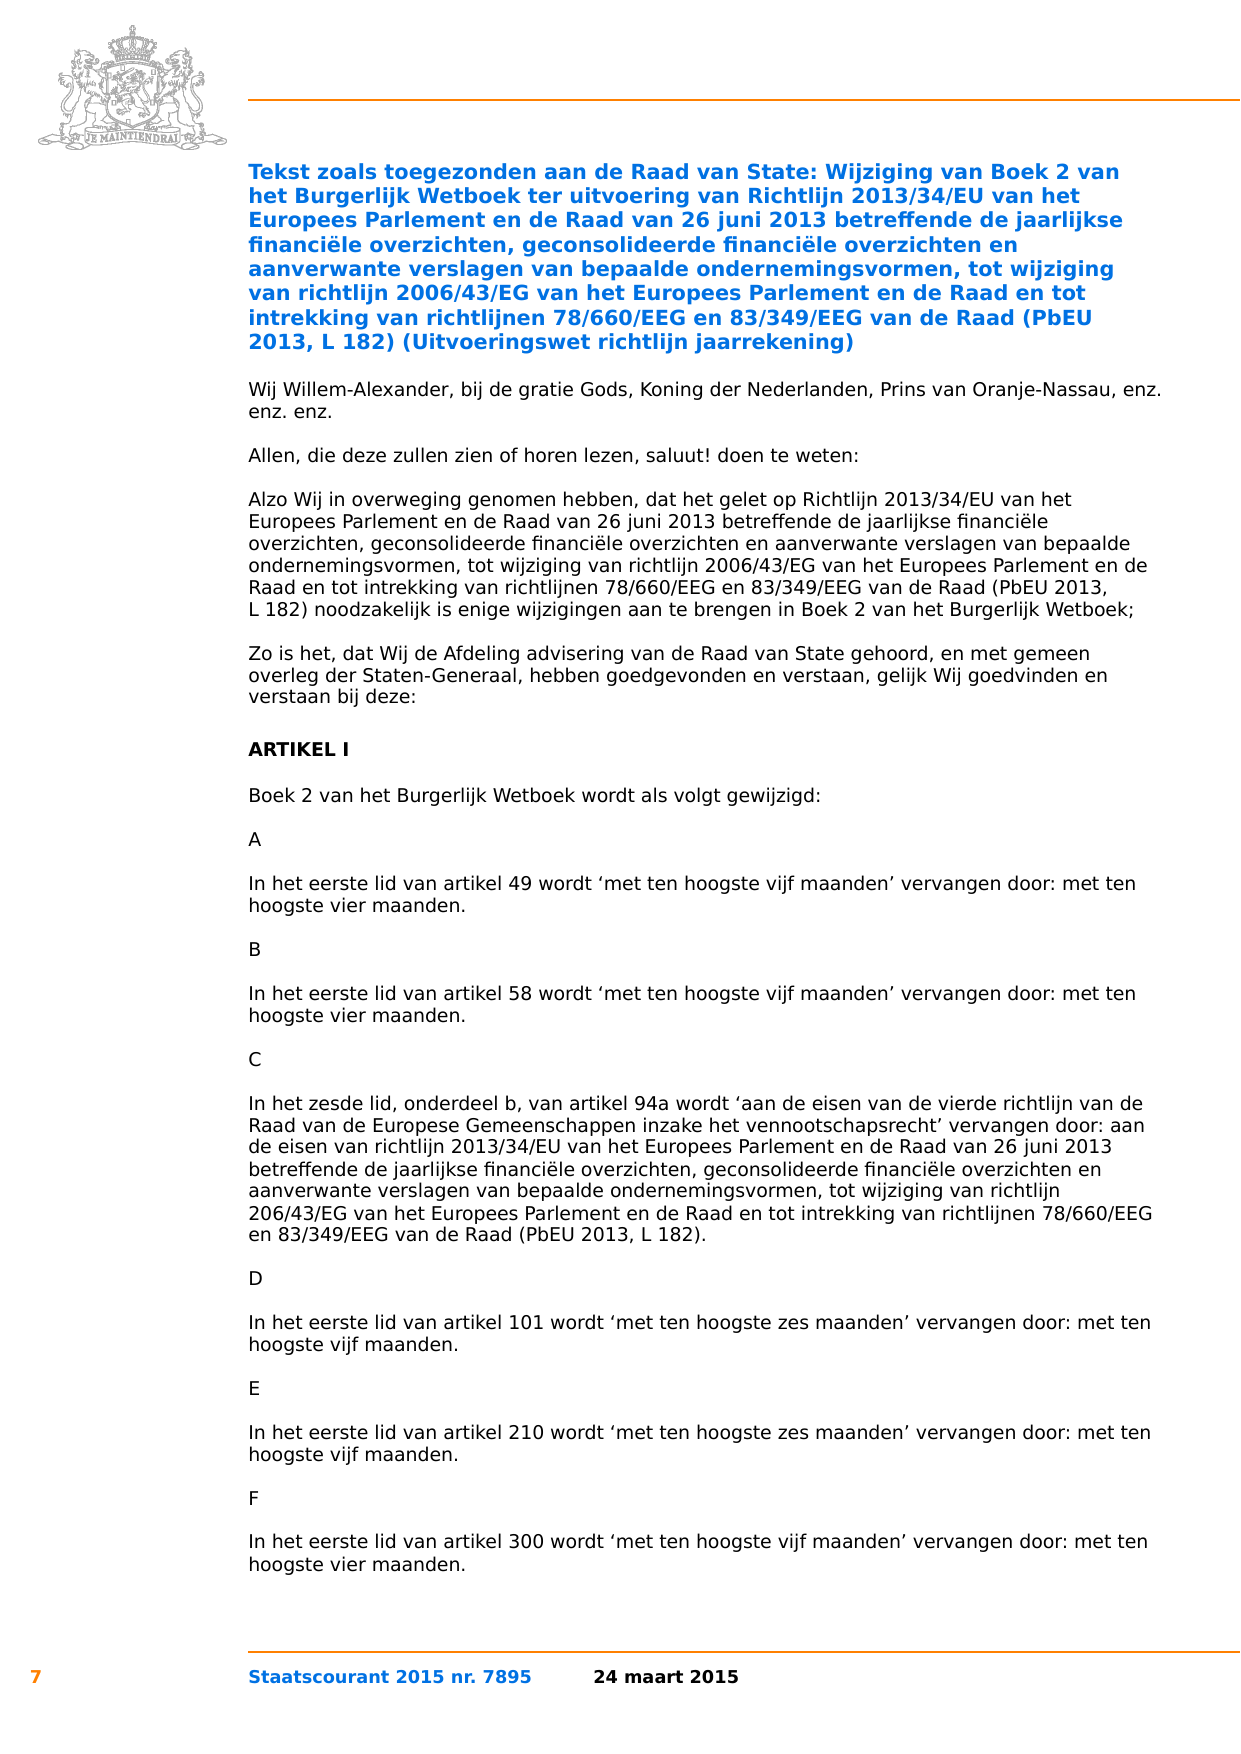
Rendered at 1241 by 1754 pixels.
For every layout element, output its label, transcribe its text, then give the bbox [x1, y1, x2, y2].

text C [248, 1049, 1163, 1071]
text Zo is het, dat Wij de Afdeling advisering van de Raad van State gehoord, en met gemeen overleg der Staten-Generaal, hebben goedgevonden en verstaan, gelijk Wij goedvinden en verstaan bij deze: [248, 642, 1163, 708]
text Alzo Wij in overweging genomen hebben, dat het gelet op Richtlijn 2013/34/EU van het Europees Parlement en de Raad van 26 juni 2013 betreffende de jaarlijkse financiële overzichten, geconsolideerde financiële overzichten en aanverwante verslagen van bepaalde ondernemingsvormen, tot wijziging van richtlijn 2006/43/EG van het Europees Parlement en de Raad en tot intrekking van richtlijnen 78/660/EEG en 83/349/EEG van de Raad (PbEU 2013, L 182) noodzakelijk is enige wijzigingen aan te brengen in Boek 2 van het Burgerlijk Wetboek; [248, 489, 1163, 621]
text D [248, 1268, 1163, 1290]
text Allen, die deze zullen zien of horen lezen, saluut! doen te weten: [248, 445, 1163, 467]
text In het eerste lid van artikel 101 wordt ‘met ten hoogste zes maanden’ vervangen door: met ten hoogste vijf maanden. [248, 1312, 1163, 1356]
text B [248, 939, 1163, 961]
text In het zesde lid, onderdeel b, van artikel 94a wordt ‘aan de eisen van de vierde richtlijn van de Raad van de Europese Gemeenschappen inzake het vennootschapsrecht’ vervangen door: aan de eisen van richtlijn 2013/34/EU van het Europees Parlement en de Raad van 26 juni 2013 betreffende de jaarlijkse financiële overzichten, geconsolideerde financiële overzichten en aanverwante verslagen van bepaalde ondernemingsvormen, tot wijziging van richtlijn 206/43/EG van het Europees Parlement en de Raad en tot intrekking van richtlijnen 78/660/EEG en 83/349/EEG van de Raad (PbEU 2013, L 182). [248, 1092, 1163, 1246]
subtitle ARTIKEL I [248, 738, 1163, 760]
text In het eerste lid van artikel 58 wordt ‘met ten hoogste vijf maanden’ vervangen door: met ten hoogste vier maanden. [248, 983, 1163, 1027]
text In het eerste lid van artikel 210 wordt ‘met ten hoogste zes maanden’ vervangen door: met ten hoogste vijf maanden. [248, 1422, 1163, 1466]
subtitle Tekst zoals toegezonden aan de Raad van State: Wijziging van Boek 2 van het Burgerlijk Wetboek ter uitvoering van Richtlijn 2013/34/EU van het Europees Parlement en de Raad van 26 juni 2013 betreffende de jaarlijkse financiële overzichten, geconsolideerde financiële overzichten en aanverwante verslagen van bepaalde ondernemingsvormen, tot wijziging van richtlijn 2006/43/EG van het Europees Parlement en de Raad en tot intrekking van richtlijnen 78/660/EEG en 83/349/EEG van de Raad (PbEU 2013, L 182) (Uitvoeringswet richtlijn jaarrekening) [248, 160, 1163, 354]
text A [248, 829, 1163, 851]
text In het eerste lid van artikel 49 wordt ‘met ten hoogste vijf maanden’ vervangen door: met ten hoogste vier maanden. [248, 873, 1163, 917]
text Wij Willem-Alexander, bij de gratie Gods, Koning der Nederlanden, Prins van Oranje-Nassau, enz. enz. enz. [248, 379, 1163, 423]
text In het eerste lid van artikel 300 wordt ‘met ten hoogste vijf maanden’ vervangen door: met ten hoogste vier maanden. [248, 1531, 1163, 1575]
text E [248, 1378, 1163, 1400]
text Boek 2 van het Burgerlijk Wetboek wordt als volgt gewijzigd: [248, 785, 1163, 807]
text F [248, 1488, 1163, 1509]
picture [38, 25, 227, 150]
